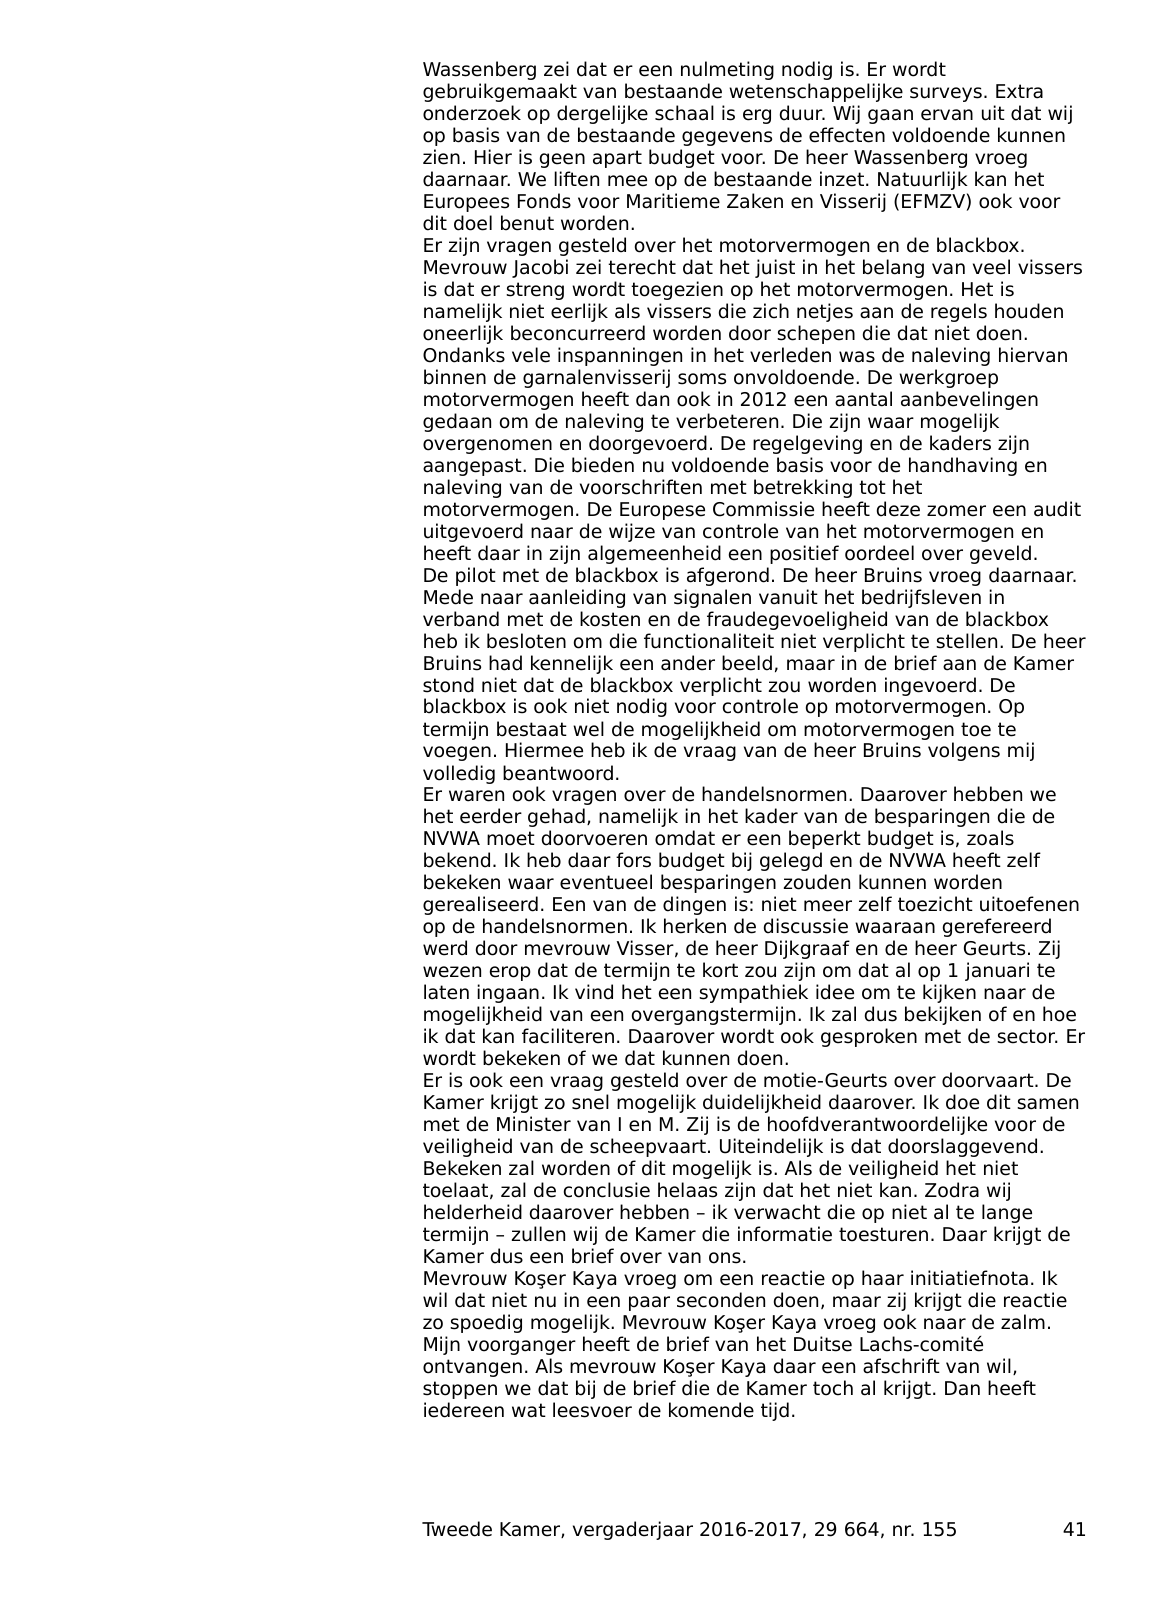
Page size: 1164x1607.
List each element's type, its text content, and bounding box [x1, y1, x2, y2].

text Mevrouw Koşer Kaya vroeg om een reactie op haar initiatiefnota. Ik wil dat niet nu in een paar seconden doen, maar zij krijgt die reactie zo spoedig mogelijk. Mevrouw Koşer Kaya vroeg ook naar de zalm. Mijn voorganger heeft de brief van het Duitse Lachs-comité ontvangen. Als mevrouw Koşer Kaya daar een afschrift van wil, stoppen we dat bij de brief die de Kamer toch al krijgt. Dan heeft iedereen wat leesvoer de komende tijd. [422, 1268, 1087, 1422]
text Wassenberg zei dat er een nulmeting nodig is. Er wordt gebruikgemaakt van bestaande wetenschappelijke surveys. Extra onderzoek op dergelijke schaal is erg duur. Wij gaan ervan uit dat wij op basis van de bestaande gegevens de effecten voldoende kunnen zien. Hier is geen apart budget voor. De heer Wassenberg vroeg daarnaar. We liften mee op de bestaande inzet. Natuurlijk kan het Europees Fonds voor Maritieme Zaken en Visserij (EFMZV) ook voor dit doel benut worden. [422, 59, 1087, 235]
text De pilot met de blackbox is afgerond. De heer Bruins vroeg daarnaar. Mede naar aanleiding van signalen vanuit het bedrijfsleven in verband met de kosten en de fraudegevoeligheid van de blackbox heb ik besloten om die functionaliteit niet verplicht te stellen. De heer Bruins had kennelijk een ander beeld, maar in de brief aan de Kamer stond niet dat de blackbox verplicht zou worden ingevoerd. De blackbox is ook niet nodig voor controle op motorvermogen. Op termijn bestaat wel de mogelijkheid om motorvermogen toe te voegen. Hiermee heb ik de vraag van de heer Bruins volgens mij volledig beantwoord. [422, 564, 1087, 784]
text Er is ook een vraag gesteld over de motie-Geurts over doorvaart. De Kamer krijgt zo snel mogelijk duidelijkheid daarover. Ik doe dit samen met de Minister van I en M. Zij is de hoofdverantwoordelijke voor de veiligheid van de scheepvaart. Uiteindelijk is dat doorslaggevend. Bekeken zal worden of dit mogelijk is. Als de veiligheid het niet toelaat, zal de conclusie helaas zijn dat het niet kan. Zodra wij helderheid daarover hebben – ik verwacht die op niet al te lange termijn – zullen wij de Kamer die informatie toesturen. Daar krijgt de Kamer dus een brief over van ons. [422, 1070, 1087, 1268]
text Er zijn vragen gesteld over het motorvermogen en de blackbox. Mevrouw Jacobi zei terecht dat het juist in het belang van veel vissers is dat er streng wordt toegezien op het motorvermogen. Het is namelijk niet eerlijk als vissers die zich netjes aan de regels houden oneerlijk beconcurreerd worden door schepen die dat niet doen. Ondanks vele inspanningen in het verleden was de naleving hiervan binnen de garnalenvisserij soms onvoldoende. De werkgroep motorvermogen heeft dan ook in 2012 een aantal aanbevelingen gedaan om de naleving te verbeteren. Die zijn waar mogelijk overgenomen en doorgevoerd. De regelgeving en de kaders zijn aangepast. Die bieden nu voldoende basis voor de handhaving en naleving van de voorschriften met betrekking tot het motorvermogen. De Europese Commissie heeft deze zomer een audit uitgevoerd naar de wijze van controle van het motorvermogen en heeft daar in zijn algemeenheid een positief oordeel over geveld. [422, 235, 1087, 564]
text Er waren ook vragen over de handelsnormen. Daarover hebben we het eerder gehad, namelijk in het kader van de besparingen die de NVWA moet doorvoeren omdat er een beperkt budget is, zoals bekend. Ik heb daar fors budget bij gelegd en de NVWA heeft zelf bekeken waar eventueel besparingen zouden kunnen worden gerealiseerd. Een van de dingen is: niet meer zelf toezicht uitoefenen op de handelsnormen. Ik herken de discussie waaraan gerefereerd werd door mevrouw Visser, de heer Dijkgraaf en de heer Geurts. Zij wezen erop dat de termijn te kort zou zijn om dat al op 1 januari te laten ingaan. Ik vind het een sympathiek idee om te kijken naar de mogelijkheid van een overgangstermijn. Ik zal dus bekijken of en hoe ik dat kan faciliteren. Daarover wordt ook gesproken met de sector. Er wordt bekeken of we dat kunnen doen. [422, 784, 1087, 1070]
